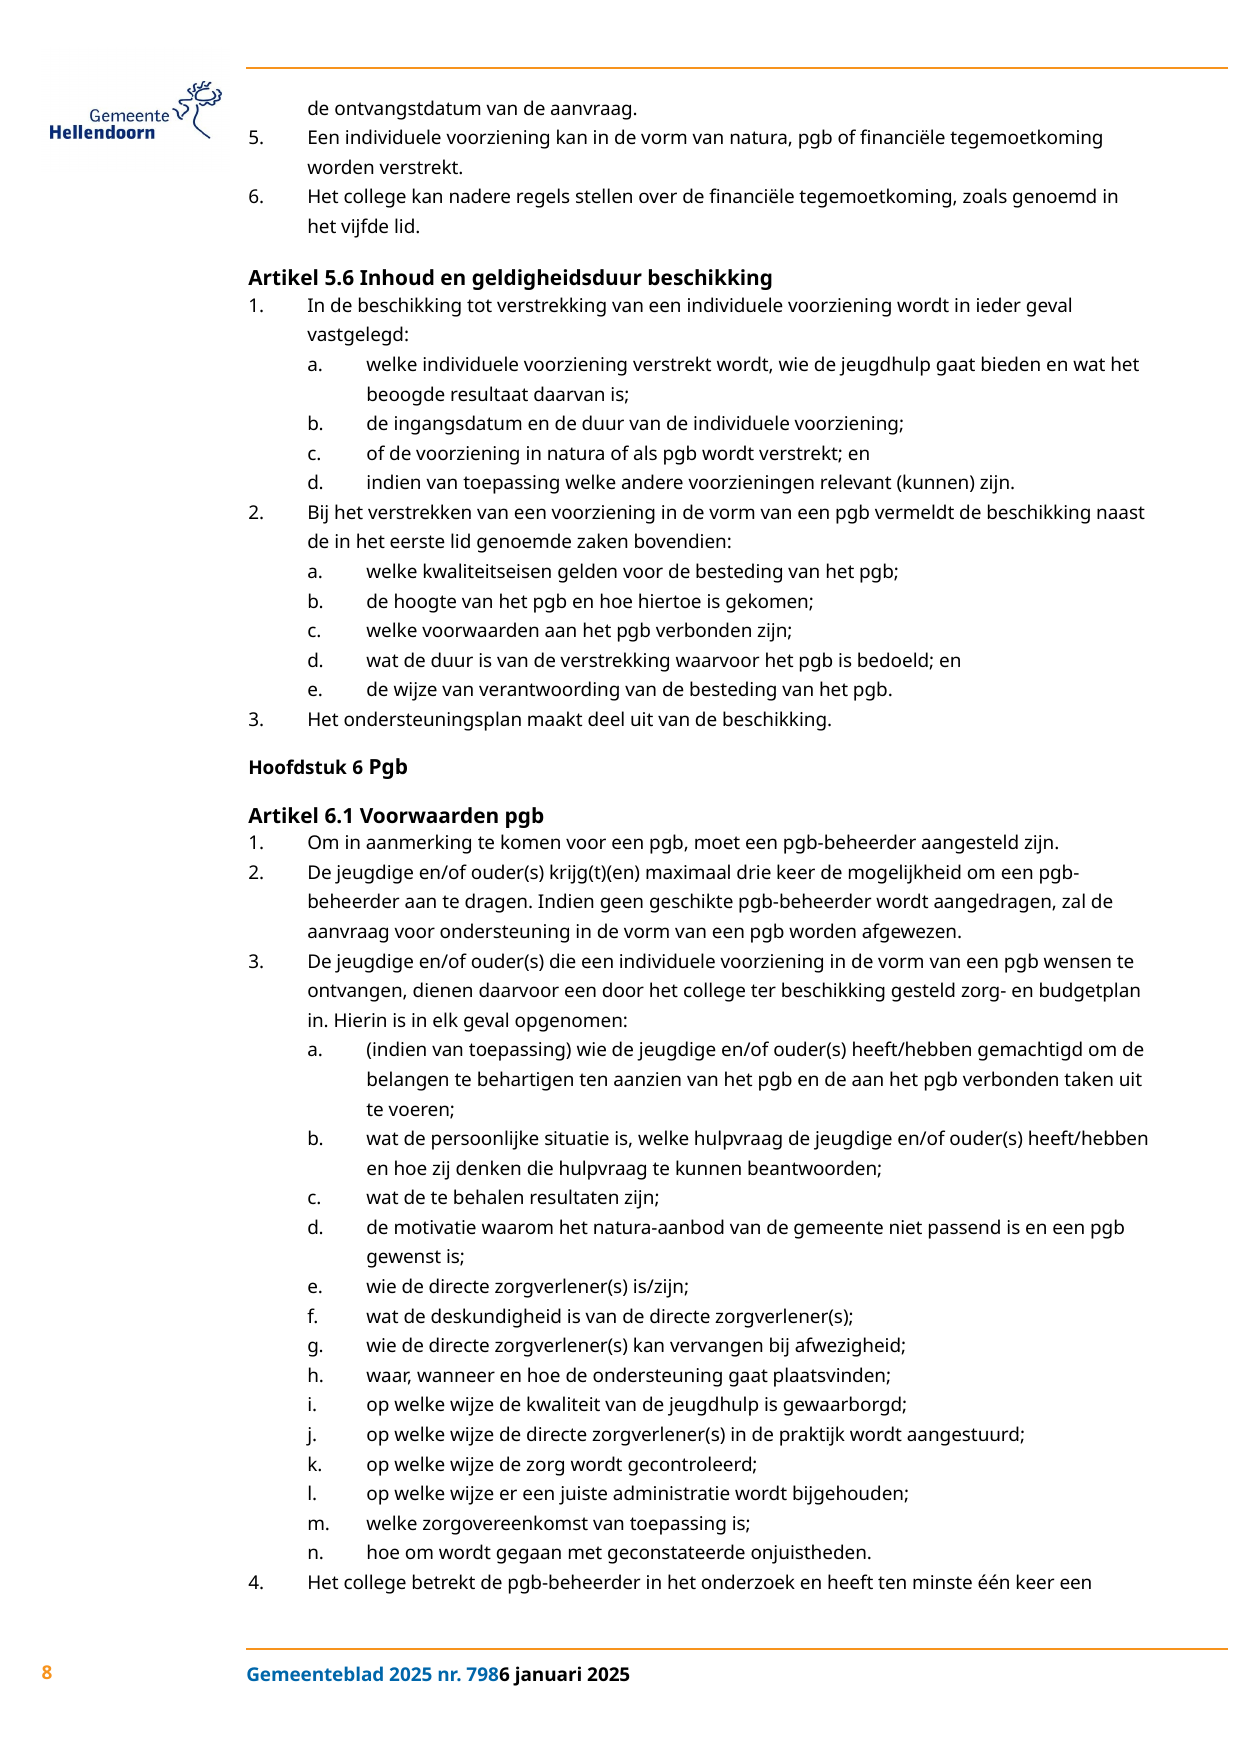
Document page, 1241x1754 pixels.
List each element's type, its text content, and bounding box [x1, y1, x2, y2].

list op welke wijze er een juiste administratie wordt bijgehouden; [307, 1480, 1152, 1506]
list waar, wanneer en hoe de ondersteuning gaat plaatsvinden; [307, 1362, 1152, 1388]
text Artikel 5.6 Inhoud en geldigheidsduur beschikking [248, 263, 1152, 292]
list wat de duur is van de verstrekking waarvoor het pgb is bedoeld; en [307, 647, 1152, 673]
list De jeugdige en/of ouder(s) die een individuele voorziening in de vorm van een pgb wensen te ontvangen, dienen daarvoor een door het college ter beschikking gesteld zorg- en budgetplan in. Hierin is in elk geval opgenomen: [248, 948, 1152, 1033]
list hoe om wordt gegaan met geconstateerde onjuistheden. [307, 1539, 1152, 1565]
list de wijze van verantwoording van de besteding van het pgb. [307, 677, 1152, 702]
list welke zorgovereenkomst van toepassing is; [307, 1510, 1152, 1536]
text Hoofdstuk 6 Pgb [248, 752, 1152, 780]
list welke kwaliteitseisen gelden voor de besteding van het pgb; [307, 558, 1152, 584]
list welke voorwaarden aan het pgb verbonden zijn; [307, 617, 1152, 643]
list (indien van toepassing) wie de jeugdige en/of ouder(s) heeft/hebben gemachtigd om de belangen te behartigen ten aanzien van het pgb en de aan het pgb verbonden taken uit te voeren; [307, 1037, 1152, 1121]
picture [41, 47, 231, 172]
list Om in aanmerking te komen voor een pgb, moet een pgb-beheerder aangesteld zijn. [248, 829, 1152, 855]
list op welke wijze de directe zorgverlener(s) in de praktijk wordt aangestuurd; [307, 1421, 1152, 1447]
list Het college betrekt de pgb-beheerder in het onderzoek en heeft ten minste één keer een [248, 1569, 1152, 1595]
list de ontvangstdatum van de aanvraag. [248, 95, 1152, 121]
list de ingangsdatum en de duur van de individuele voorziening; [307, 410, 1152, 436]
list wat de te behalen resultaten zijn; [307, 1184, 1152, 1210]
list wie de directe zorgverlener(s) is/zijn; [307, 1273, 1152, 1299]
list op welke wijze de zorg wordt gecontroleerd; [307, 1451, 1152, 1476]
list wat de persoonlijke situatie is, welke hulpvraag de jeugdige en/of ouder(s) heeft/hebben en hoe zij denken die hulpvraag te kunnen beantwoorden; [307, 1125, 1152, 1181]
list op welke wijze de kwaliteit van de jeugdhulp is gewaarborgd; [307, 1392, 1152, 1417]
list of de voorziening in natura of als pgb wordt verstrekt; en [307, 440, 1152, 466]
list Het college kan nadere regels stellen over de financiële tegemoetkoming, zoals genoemd in het vijfde lid. [248, 183, 1152, 239]
list Bij het verstrekken van een voorziening in de vorm van een pgb vermeldt de beschikking naast de in het eerste lid genoemde zaken bovendien: [248, 499, 1152, 554]
list wie de directe zorgverlener(s) kan vervangen bij afwezigheid; [307, 1332, 1152, 1358]
list Een individuele voorziening kan in de vorm van natura, pgb of financiële tegemoetkoming worden verstrekt. [248, 124, 1152, 180]
list wat de deskundigheid is van de directe zorgverlener(s); [307, 1303, 1152, 1328]
text Artikel 6.1 Voorwaarden pgb [248, 801, 1152, 829]
list De jeugdige en/of ouder(s) krijg(t)(en) maximaal drie keer de mogelijkheid om een pgb-beheerder aan te dragen. Indien geen geschikte pgb-beheerder wordt aangedragen, zal de aanvraag voor ondersteuning in de vorm van een pgb worden afgewezen. [248, 859, 1152, 944]
list Het ondersteuningsplan maakt deel uit van de beschikking. [248, 706, 1152, 732]
list In de beschikking tot verstrekking van een individuele voorziening wordt in ieder geval vastgelegd: [248, 292, 1152, 347]
list welke individuele voorziening verstrekt wordt, wie de jeugdhulp gaat bieden en wat het beoogde resultaat daarvan is; [307, 351, 1152, 406]
list de motivatie waarom het natura-aanbod van de gemeente niet passend is en een pgb gewenst is; [307, 1214, 1152, 1269]
list de hoogte van het pgb en hoe hiertoe is gekomen; [307, 588, 1152, 613]
list indien van toepassing welke andere voorzieningen relevant (kunnen) zijn. [307, 469, 1152, 495]
